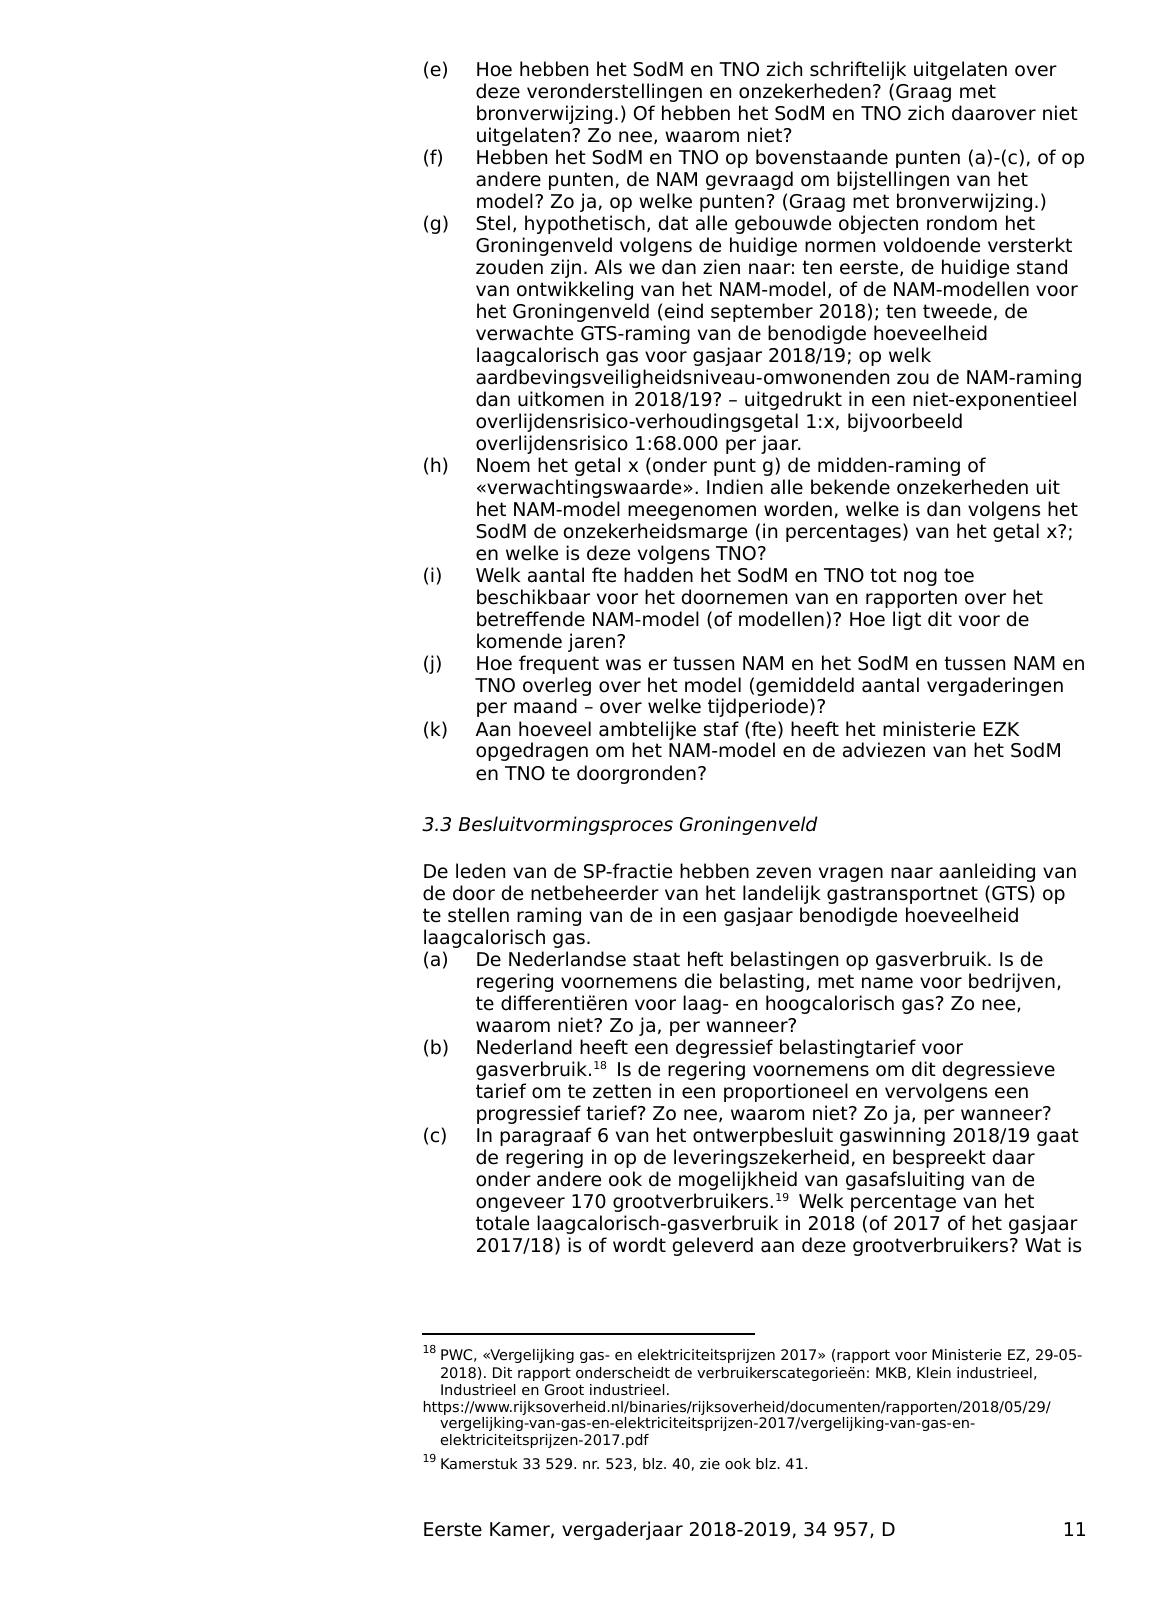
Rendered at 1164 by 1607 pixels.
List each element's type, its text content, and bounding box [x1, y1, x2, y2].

text (f) Hebben het SodM en TNO op bovenstaande punten (a)-(c), of op andere punten, de NAM gevraagd om bijstellingen van het model? Zo ja, op welke punten? (Graag met bronverwijzing.) [422, 147, 1087, 213]
subtitle 3.3 Besluitvormingsproces Groningenveld [422, 814, 1087, 836]
text (b) Nederland heeft een degressief belastingtarief voor gasverbruik. Is de regering voornemens om dit degressieve tarief om te zetten in een proportioneel en vervolgens een progressief tarief? Zo nee, waarom niet? Zo ja, per wanneer? [422, 1037, 1087, 1125]
text (c) In paragraaf 6 van het ontwerpbesluit gaswinning 2018/19 gaat de regering in op de leveringszekerheid, en bespreekt daar onder andere ook de mogelijkheid van gasafsluiting van de ongeveer 170 grootverbruikers. Welk percentage van het totale laagcalorisch-gasverbruik in 2018 (of 2017 of het gasjaar 2017/18) is of wordt geleverd aan deze grootverbruikers? Wat is [422, 1125, 1087, 1257]
text (j) Hoe frequent was er tussen NAM en het SodM en tussen NAM en TNO overleg over het model (gemiddeld aantal vergaderingen per maand – over welke tijdperiode)? [422, 652, 1087, 718]
text Kamerstuk 33 529. nr. 523, blz. 40, zie ook blz. 41. [422, 1452, 1087, 1474]
text De leden van de SP-fractie hebben zeven vragen naar aanleiding van de door de netbeheerder van het landelijk gastransportnet (GTS) op te stellen raming van de in een gasjaar benodigde hoeveelheid laagcalorisch gas. [422, 861, 1087, 949]
text PWC, «Vergelijking gas- en elektriciteitsprijzen 2017» (rapport voor Ministerie EZ, 29-05-2018). Dit rapport onderscheidt de verbruikerscategorieën: MKB, Klein industrieel, Industrieel en Groot industrieel. [422, 1343, 1087, 1399]
text (h) Noem het getal x (onder punt g) de midden-raming of «verwachtingswaarde». Indien alle bekende onzekerheden uit het NAM-model meegenomen worden, welke is dan volgens het SodM de onzekerheidsmarge (in percentages) van het getal x?; en welke is deze volgens TNO? [422, 455, 1087, 564]
text (k) Aan hoeveel ambtelijke staf (fte) heeft het ministerie EZK opgedragen om het NAM-model en de adviezen van het SodM en TNO te doorgronden? [422, 718, 1087, 784]
text https://www.rijksoverheid.nl/binaries/rijksoverheid/documenten/rapporten/2018/05/29/vergelijking-van-gas-en-elektriciteitsprijzen-2017/vergelijking-van-gas-en-elektriciteitsprijzen-2017.pdf [422, 1399, 1087, 1449]
text (a) De Nederlandse staat heft belastingen op gasverbruik. Is de regering voornemens die belasting, met name voor bedrijven, te differentiëren voor laag- en hoogcalorisch gas? Zo nee, waarom niet? Zo ja, per wanneer? [422, 949, 1087, 1037]
text (i) Welk aantal fte hadden het SodM en TNO tot nog toe beschikbaar voor het doornemen van en rapporten over het betreffende NAM-model (of modellen)? Hoe ligt dit voor de komende jaren? [422, 564, 1087, 652]
text (e) Hoe hebben het SodM en TNO zich schriftelijk uitgelaten over deze veronderstellingen en onzekerheden? (Graag met bronverwijzing.) Of hebben het SodM en TNO zich daarover niet uitgelaten? Zo nee, waarom niet? [422, 59, 1087, 147]
text (g) Stel, hypothetisch, dat alle gebouwde objecten rondom het Groningenveld volgens de huidige normen voldoende versterkt zouden zijn. Als we dan zien naar: ten eerste, de huidige stand van ontwikkeling van het NAM-model, of de NAM-modellen voor het Groningenveld (eind september 2018); ten tweede, de verwachte GTS-raming van de benodigde hoeveelheid laagcalorisch gas voor gasjaar 2018/19; op welk aardbevingsveiligheidsniveau-omwonenden zou de NAM-raming dan uitkomen in 2018/19? – uitgedrukt in een niet-exponentieel overlijdensrisico-verhoudingsgetal 1:x, bijvoorbeeld overlijdensrisico 1:68.000 per jaar. [422, 213, 1087, 455]
